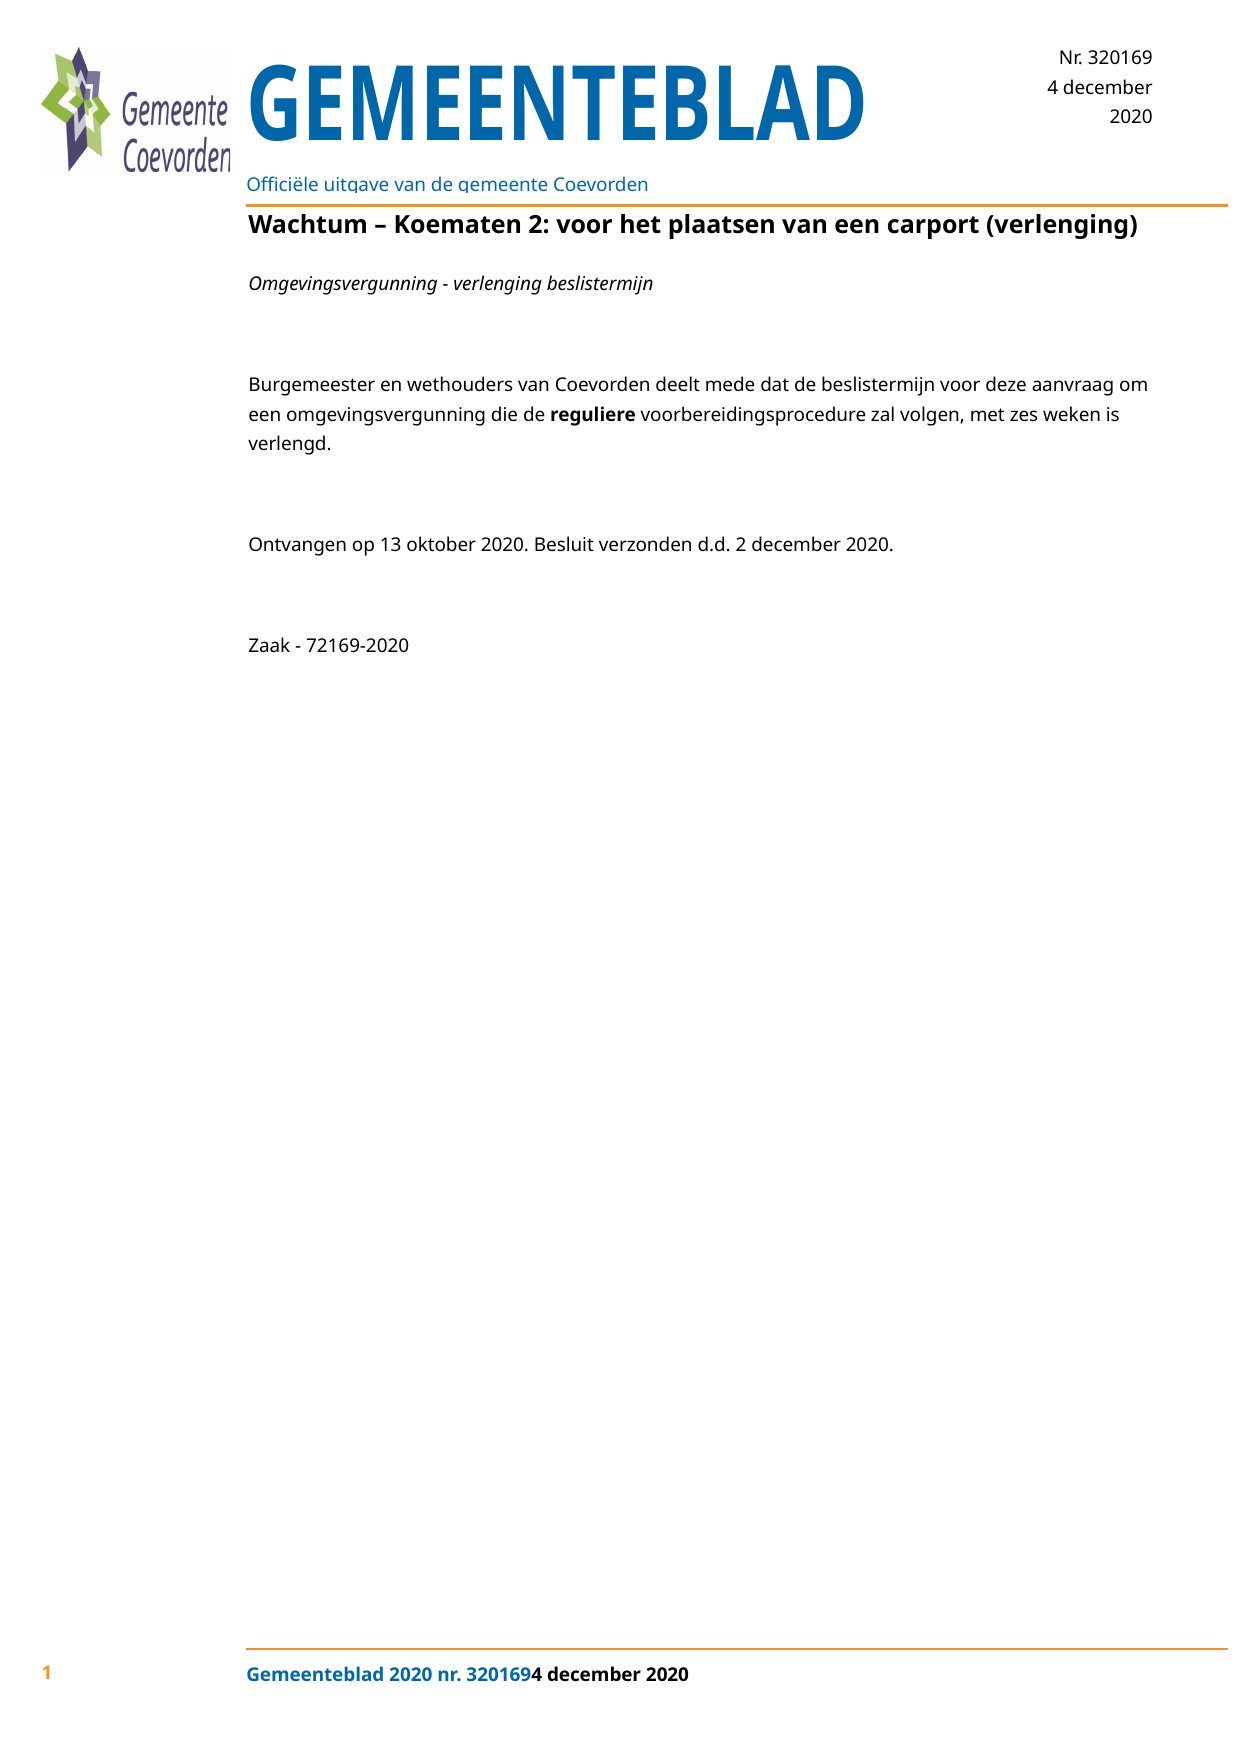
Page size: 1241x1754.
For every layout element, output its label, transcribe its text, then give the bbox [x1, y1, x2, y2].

text Ontvangen op 13 oktober 2020. Besluit verzonden d.d. 2 december 2020. [248, 531, 1152, 557]
text Omgevingsvergunning - verlenging beslistermijn [248, 270, 1152, 296]
text Burgemeester en wethouders van Coevorden deelt mede dat de beslistermijn voor deze aanvraag om een omgevingsvergunning die de reguliere voorbereidingsprocedure zal volgen, met zes weken is verlengd. [248, 371, 1152, 456]
text Wachtum – Koematen 2: voor het plaatsen van een carport (verlenging) [248, 207, 1152, 241]
text Zaak - 72169-2020 [248, 632, 1152, 658]
picture [41, 47, 231, 172]
